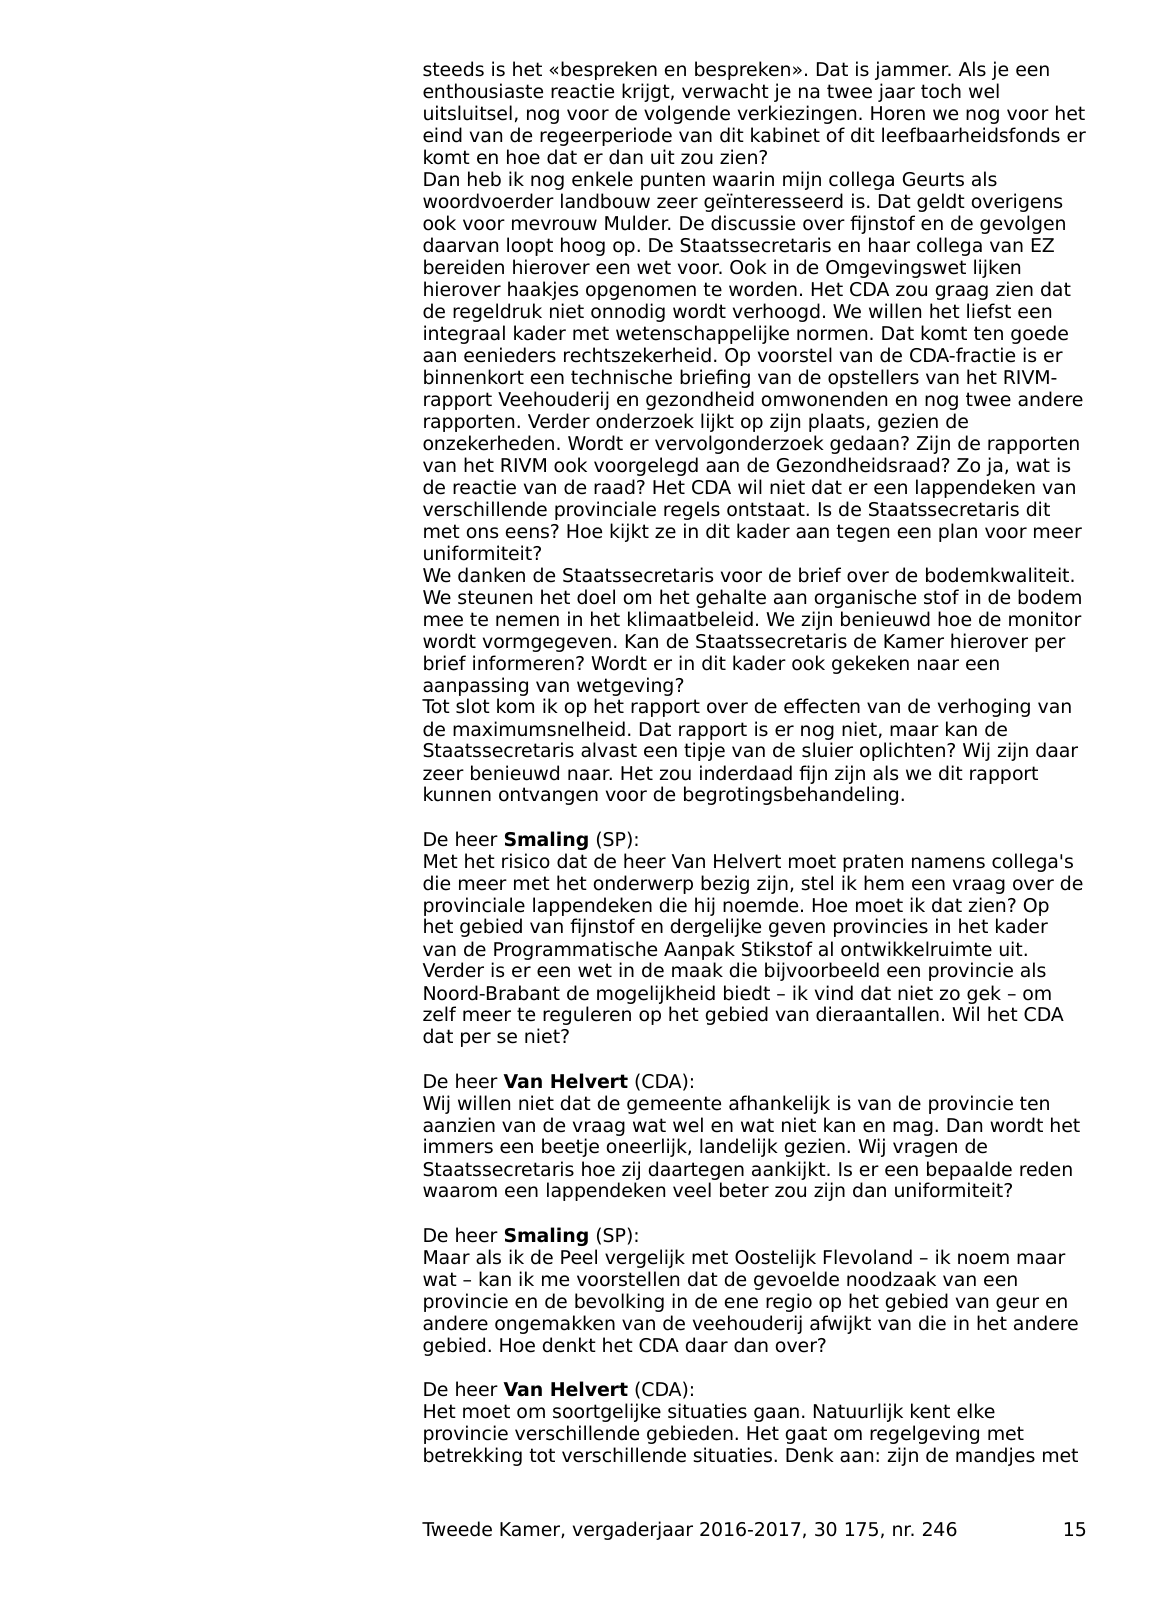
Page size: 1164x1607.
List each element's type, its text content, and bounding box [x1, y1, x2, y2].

text Met het risico dat de heer Van Helvert moet praten namens collega's die meer met het onderwerp bezig zijn, stel ik hem een vraag over de provinciale lappendeken die hij noemde. Hoe moet ik dat zien? Op het gebied van fijnstof en dergelijke geven provincies in het kader van de Programmatische Aanpak Stikstof al ontwikkelruimte uit. Verder is er een wet in de maak die bijvoorbeeld een provincie als Noord-Brabant de mogelijkheid biedt – ik vind dat niet zo gek – om zelf meer te reguleren op het gebied van dieraantallen. Wil het CDA dat per se niet? [422, 851, 1087, 1048]
text Wij willen niet dat de gemeente afhankelijk is van de provincie ten aanzien van de vraag wat wel en wat niet kan en mag. Dan wordt het immers een beetje oneerlijk, landelijk gezien. Wij vragen de Staatssecretaris hoe zij daartegen aankijkt. Is er een bepaalde reden waarom een lappendeken veel beter zou zijn dan uniformiteit? [422, 1092, 1087, 1202]
text De heer Smaling (SP): [422, 1224, 1087, 1247]
text We danken de Staatssecretaris voor de brief over de bodemkwaliteit. We steunen het doel om het gehalte aan organische stof in de bodem mee te nemen in het klimaatbeleid. We zijn benieuwd hoe de monitor wordt vormgegeven. Kan de Staatssecretaris de Kamer hierover per brief informeren? Wordt er in dit kader ook gekeken naar een aanpassing van wetgeving? [422, 564, 1087, 696]
text De heer Van Helvert (CDA): [422, 1379, 1087, 1401]
text Tot slot kom ik op het rapport over de effecten van de verhoging van de maximumsnelheid. Dat rapport is er nog niet, maar kan de Staatssecretaris alvast een tipje van de sluier oplichten? Wij zijn daar zeer benieuwd naar. Het zou inderdaad fijn zijn als we dit rapport kunnen ontvangen voor de begrotingsbehandeling. [422, 696, 1087, 806]
text Maar als ik de Peel vergelijk met Oostelijk Flevoland – ik noem maar wat – kan ik me voorstellen dat de gevoelde noodzaak van een provincie en de bevolking in de ene regio op het gebied van geur en andere ongemakken van de veehouderij afwijkt van die in het andere gebied. Hoe denkt het CDA daar dan over? [422, 1247, 1087, 1356]
text De heer Van Helvert (CDA): [422, 1071, 1087, 1092]
text Het moet om soortgelijke situaties gaan. Natuurlijk kent elke provincie verschillende gebieden. Het gaat om regelgeving met betrekking tot verschillende situaties. Denk aan: zijn de mandjes met [422, 1401, 1087, 1467]
text steeds is het «bespreken en bespreken». Dat is jammer. Als je een enthousiaste reactie krijgt, verwacht je na twee jaar toch wel uitsluitsel, nog voor de volgende verkiezingen. Horen we nog voor het eind van de regeerperiode van dit kabinet of dit leefbaarheidsfonds er komt en hoe dat er dan uit zou zien? [422, 59, 1087, 169]
text Dan heb ik nog enkele punten waarin mijn collega Geurts als woordvoerder landbouw zeer geïnteresseerd is. Dat geldt overigens ook voor mevrouw Mulder. De discussie over fijnstof en de gevolgen daarvan loopt hoog op. De Staatssecretaris en haar collega van EZ bereiden hierover een wet voor. Ook in de Omgevingswet lijken hierover haakjes opgenomen te worden. Het CDA zou graag zien dat de regeldruk niet onnodig wordt verhoogd. We willen het liefst een integraal kader met wetenschappelijke normen. Dat komt ten goede aan eenieders rechtszekerheid. Op voorstel van de CDA-fractie is er binnenkort een technische briefing van de opstellers van het RIVM-rapport Veehouderij en gezondheid omwonenden en nog twee andere rapporten. Verder onderzoek lijkt op zijn plaats, gezien de onzekerheden. Wordt er vervolgonderzoek gedaan? Zijn de rapporten van het RIVM ook voorgelegd aan de Gezondheidsraad? Zo ja, wat is de reactie van de raad? Het CDA wil niet dat er een lappendeken van verschillende provinciale regels ontstaat. Is de Staatssecretaris dit met ons eens? Hoe kijkt ze in dit kader aan tegen een plan voor meer uniformiteit? [422, 169, 1087, 564]
text De heer Smaling (SP): [422, 828, 1087, 851]
